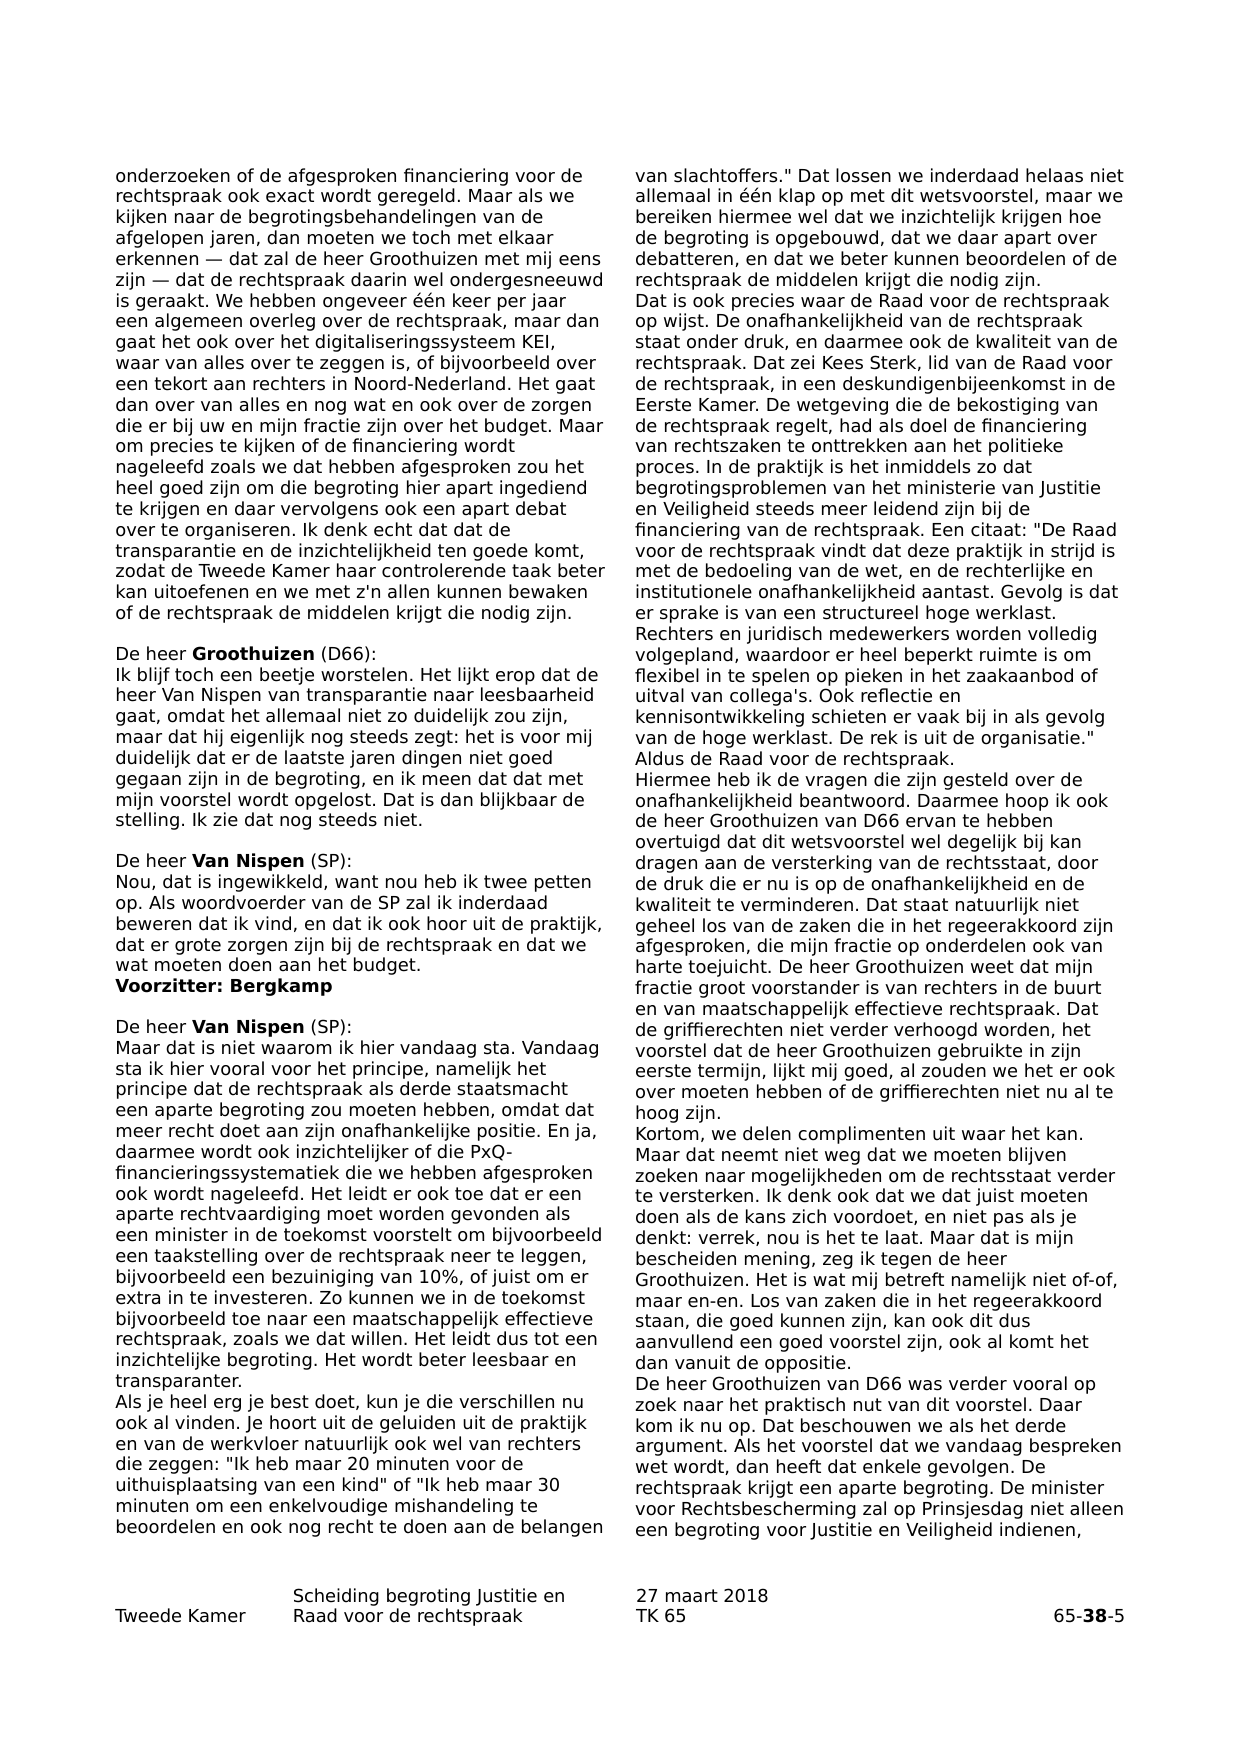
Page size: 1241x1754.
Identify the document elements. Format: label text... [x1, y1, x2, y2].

text De heer Van Nispen (SP): [115, 851, 605, 872]
text De heer Van Nispen (SP): [115, 1017, 605, 1037]
text Hiermee heb ik de vragen die zijn gesteld over de onafhankelijkheid beantwoord. Daarmee hoop ik ook de heer Groothuizen van D66 ervan te hebben overtuigd dat dit wetsvoorstel wel degelijk bij kan dragen aan de versterking van de rechtsstaat, door de druk die er nu is op de onafhankelijkheid en de kwaliteit te verminderen. Dat staat natuurlijk niet geheel los van de zaken die in het regeerakkoord zijn afgesproken, die mijn fractie op onderdelen ook van harte toejuicht. De heer Groothuizen weet dat mijn fractie groot voorstander is van rechters in de buurt en van maatschappelijk effectieve rechtspraak. Dat de griffierechten niet verder verhoogd worden, het voorstel dat de heer Groothuizen gebruikte in zijn eerste termijn, lijkt mij goed, al zouden we het er ook over moeten hebben of de griffierechten niet nu al te hoog zijn. [635, 769, 1125, 1124]
text Nou, dat is ingewikkeld, want nou heb ik twee petten op. Als woordvoerder van de SP zal ik inderdaad beweren dat ik vind, en dat ik ook hoor uit de praktijk, dat er grote zorgen zijn bij de rechtspraak en dat we wat moeten doen aan het budget. [115, 872, 605, 976]
text van slachtoffers." Dat lossen we inderdaad helaas niet allemaal in één klap op met dit wetsvoorstel, maar we bereiken hiermee wel dat we inzichtelijk krijgen hoe de begroting is opgebouwd, dat we daar apart over debatteren, en dat we beter kunnen beoordelen of de rechtspraak de middelen krijgt die nodig zijn. [635, 165, 1125, 290]
text Maar dat is niet waarom ik hier vandaag sta. Vandaag sta ik hier vooral voor het principe, namelijk het principe dat de rechtspraak als derde staatsmacht een aparte begroting zou moeten hebben, omdat dat meer recht doet aan zijn onafhankelijke positie. En ja, daarmee wordt ook inzichtelijker of die PxQ-financieringssystematiek die we hebben afgesproken ook wordt nageleefd. Het leidt er ook toe dat er een aparte rechtvaardiging moet worden gevonden als een minister in de toekomst voorstelt om bijvoorbeeld een taakstelling over de rechtspraak neer te leggen, bijvoorbeeld een bezuiniging van 10%, of juist om er extra in te investeren. Zo kunnen we in de toekomst bijvoorbeeld toe naar een maatschappelijk effectieve rechtspraak, zoals we dat willen. Het leidt dus tot een inzichtelijke begroting. Het wordt beter leesbaar en transparanter. [115, 1037, 605, 1392]
text Ik blijf toch een beetje worstelen. Het lijkt erop dat de heer Van Nispen van transparantie naar leesbaarheid gaat, omdat het allemaal niet zo duidelijk zou zijn, maar dat hij eigenlijk nog steeds zegt: het is voor mij duidelijk dat er de laatste jaren dingen niet goed gegaan zijn in de begroting, en ik meen dat dat met mijn voorstel wordt opgelost. Dat is dan blijkbaar de stelling. Ik zie dat nog steeds niet. [115, 664, 605, 831]
text onderzoeken of de afgesproken financiering voor de rechtspraak ook exact wordt geregeld. Maar als we kijken naar de begrotingsbehandelingen van de afgelopen jaren, dan moeten we toch met elkaar erkennen — dat zal de heer Groothuizen met mij eens zijn — dat de rechtspraak daarin wel ondergesneeuwd is geraakt. We hebben ongeveer één keer per jaar een algemeen overleg over de rechtspraak, maar dan gaat het ook over het digitaliseringssysteem KEI, waar van alles over te zeggen is, of bijvoorbeeld over een tekort aan rechters in Noord-Nederland. Het gaat dan over van alles en nog wat en ook over de zorgen die er bij uw en mijn fractie zijn over het budget. Maar om precies te kijken of de financiering wordt nageleefd zoals we dat hebben afgesproken zou het heel goed zijn om die begroting hier apart ingediend te krijgen en daar vervolgens ook een apart debat over te organiseren. Ik denk echt dat dat de transparantie en de inzichtelijkheid ten goede komt, zodat de Tweede Kamer haar controlerende taak beter kan uitoefenen en we met z'n allen kunnen bewaken of de rechtspraak de middelen krijgt die nodig zijn. [115, 165, 605, 624]
text De heer Groothuizen van D66 was verder vooral op zoek naar het praktisch nut van dit voorstel. Daar kom ik nu op. Dat beschouwen we als het derde argument. Als het voorstel dat we vandaag bespreken wet wordt, dan heeft dat enkele gevolgen. De rechtspraak krijgt een aparte begroting. De minister voor Rechtsbescherming zal op Prinsjesdag niet alleen een begroting voor Justitie en Veiligheid indienen, [635, 1374, 1125, 1540]
text De heer Groothuizen (D66): [115, 644, 605, 664]
text Dat is ook precies waar de Raad voor de rechtspraak op wijst. De onafhankelijkheid van de rechtspraak staat onder druk, en daarmee ook de kwaliteit van de rechtspraak. Dat zei Kees Sterk, lid van de Raad voor de rechtspraak, in een deskundigenbijeenkomst in de Eerste Kamer. De wetgeving die de bekostiging van de rechtspraak regelt, had als doel de financiering van rechtszaken te onttrekken aan het politieke proces. In de praktijk is het inmiddels zo dat begrotingsproblemen van het ministerie van Justitie en Veiligheid steeds meer leidend zijn bij de financiering van de rechtspraak. Een citaat: "De Raad voor de rechtspraak vindt dat deze praktijk in strijd is met de bedoeling van de wet, en de rechterlijke en institutionele onafhankelijkheid aantast. Gevolg is dat er sprake is van een structureel hoge werklast. Rechters en juridisch medewerkers worden volledig volgepland, waardoor er heel beperkt ruimte is om flexibel in te spelen op pieken in het zaakaanbod of uitval van collega's. Ook reflectie en kennisontwikkeling schieten er vaak bij in als gevolg van de hoge werklast. De rek is uit de organisatie." Aldus de Raad voor de rechtspraak. [635, 290, 1125, 769]
text Kortom, we delen complimenten uit waar het kan. Maar dat neemt niet weg dat we moeten blijven zoeken naar mogelijkheden om de rechtsstaat verder te versterken. Ik denk ook dat we dat juist moeten doen als de kans zich voordoet, en niet pas als je denkt: verrek, nou is het te laat. Maar dat is mijn bescheiden mening, zeg ik tegen de heer Groothuizen. Het is wat mij betreft namelijk niet of-of, maar en-en. Los van zaken die in het regeerakkoord staan, die goed kunnen zijn, kan ook dit dus aanvullend een goed voorstel zijn, ook al komt het dan vanuit de oppositie. [635, 1124, 1125, 1374]
text Voorzitter: Bergkamp [115, 976, 605, 997]
text Als je heel erg je best doet, kun je die verschillen nu ook al vinden. Je hoort uit de geluiden uit de praktijk en van de werkvloer natuurlijk ook wel van rechters die zeggen: "Ik heb maar 20 minuten voor de uithuisplaatsing van een kind" of "Ik heb maar 30 minuten om een enkelvoudige mishandeling te beoordelen en ook nog recht te doen aan de belangen [115, 1392, 605, 1537]
